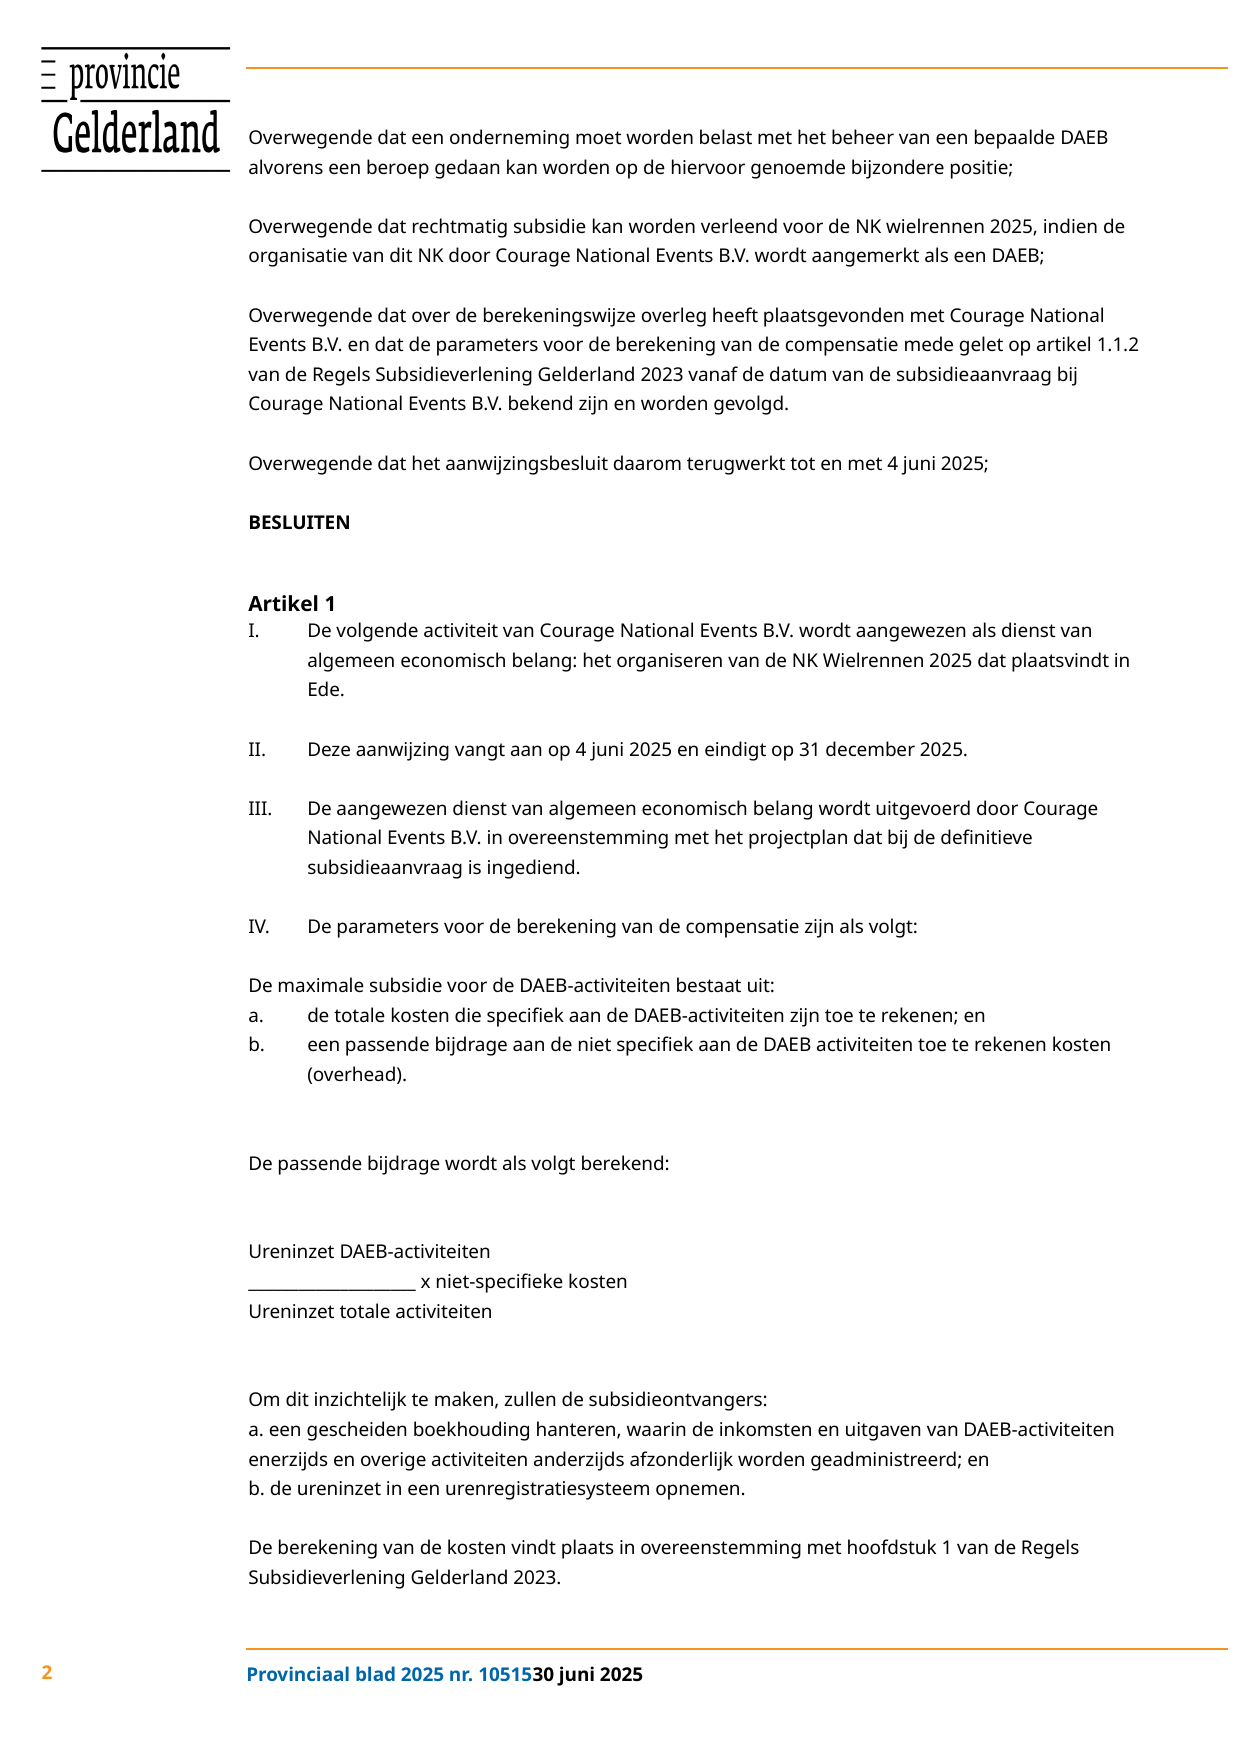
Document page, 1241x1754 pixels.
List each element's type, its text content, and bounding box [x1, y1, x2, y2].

text b. de ureninzet in een urenregistratiesysteem opnemen. [248, 1475, 1152, 1501]
text Overwegende dat het aanwijzingsbesluit daarom terugwerkt tot en met 4 juni 2025; [248, 450, 1152, 476]
list De volgende activiteit van Courage National Events B.V. wordt aangewezen als dienst van algemeen economisch belang: het organiseren van de NK Wielrennen 2025 dat plaatsvindt in Ede. [248, 617, 1152, 702]
text Overwegende dat over de berekeningswijze overleg heeft plaatsgevonden met Courage National Events B.V. en dat de parameters voor de berekening van de compensatie mede gelet op artikel 1.1.2 van de Regels Subsidieverlening Gelderland 2023 vanaf de datum van de subsidieaanvraag bij Courage National Events B.V. bekend zijn en worden gevolgd. [248, 302, 1152, 416]
text Artikel 1 [248, 589, 1152, 617]
text Om dit inzichtelijk te maken, zullen de subsidieontvangers: [248, 1387, 1152, 1412]
list een passende bijdrage aan de niet specifiek aan de DAEB activiteiten toe te rekenen kosten (overhead). [248, 1032, 1152, 1087]
list de totale kosten die specifiek aan de DAEB-activiteiten zijn toe te rekenen; en [248, 1002, 1152, 1028]
text De passende bijdrage wordt als volgt berekend: [248, 1150, 1152, 1176]
picture [41, 47, 231, 172]
text Ureninzet totale activiteiten [248, 1298, 1152, 1323]
list De parameters voor de berekening van de compensatie zijn als volgt: [248, 913, 1152, 939]
text De berekening van de kosten vindt plaats in overeenstemming met hoofdstuk 1 van de Regels Subsidieverlening Gelderland 2023. [248, 1534, 1152, 1590]
text ____________________ x niet-specifieke kosten [248, 1268, 1152, 1294]
text Overwegende dat rechtmatig subsidie kan worden verleend voor de NK wielrennen 2025, indien de organisatie van dit NK door Courage National Events B.V. wordt aangemerkt als een DAEB; [248, 213, 1152, 268]
list De aangewezen dienst van algemeen economisch belang wordt uitgevoerd door Courage National Events B.V. in overeenstemming met het projectplan dat bij de definitieve subsidieaanvraag is ingediend. [248, 795, 1152, 880]
text Ureninzet DAEB-activiteiten [248, 1239, 1152, 1264]
text De maximale subsidie voor de DAEB-activiteiten bestaat uit: [248, 972, 1152, 998]
list Deze aanwijzing vangt aan op 4 juni 2025 en eindigt op 31 december 2025. [248, 736, 1152, 761]
text a. een gescheiden boekhouding hanteren, waarin de inkomsten en uitgaven van DAEB-activiteiten enerzijds en overige activiteiten anderzijds afzonderlijk worden geadministreerd; en [248, 1416, 1152, 1471]
text Overwegende dat een onderneming moet worden belast met het beheer van een bepaalde DAEB alvorens een beroep gedaan kan worden op de hiervoor genoemde bijzondere positie; [248, 124, 1152, 180]
text BESLUITEN [248, 509, 1152, 535]
